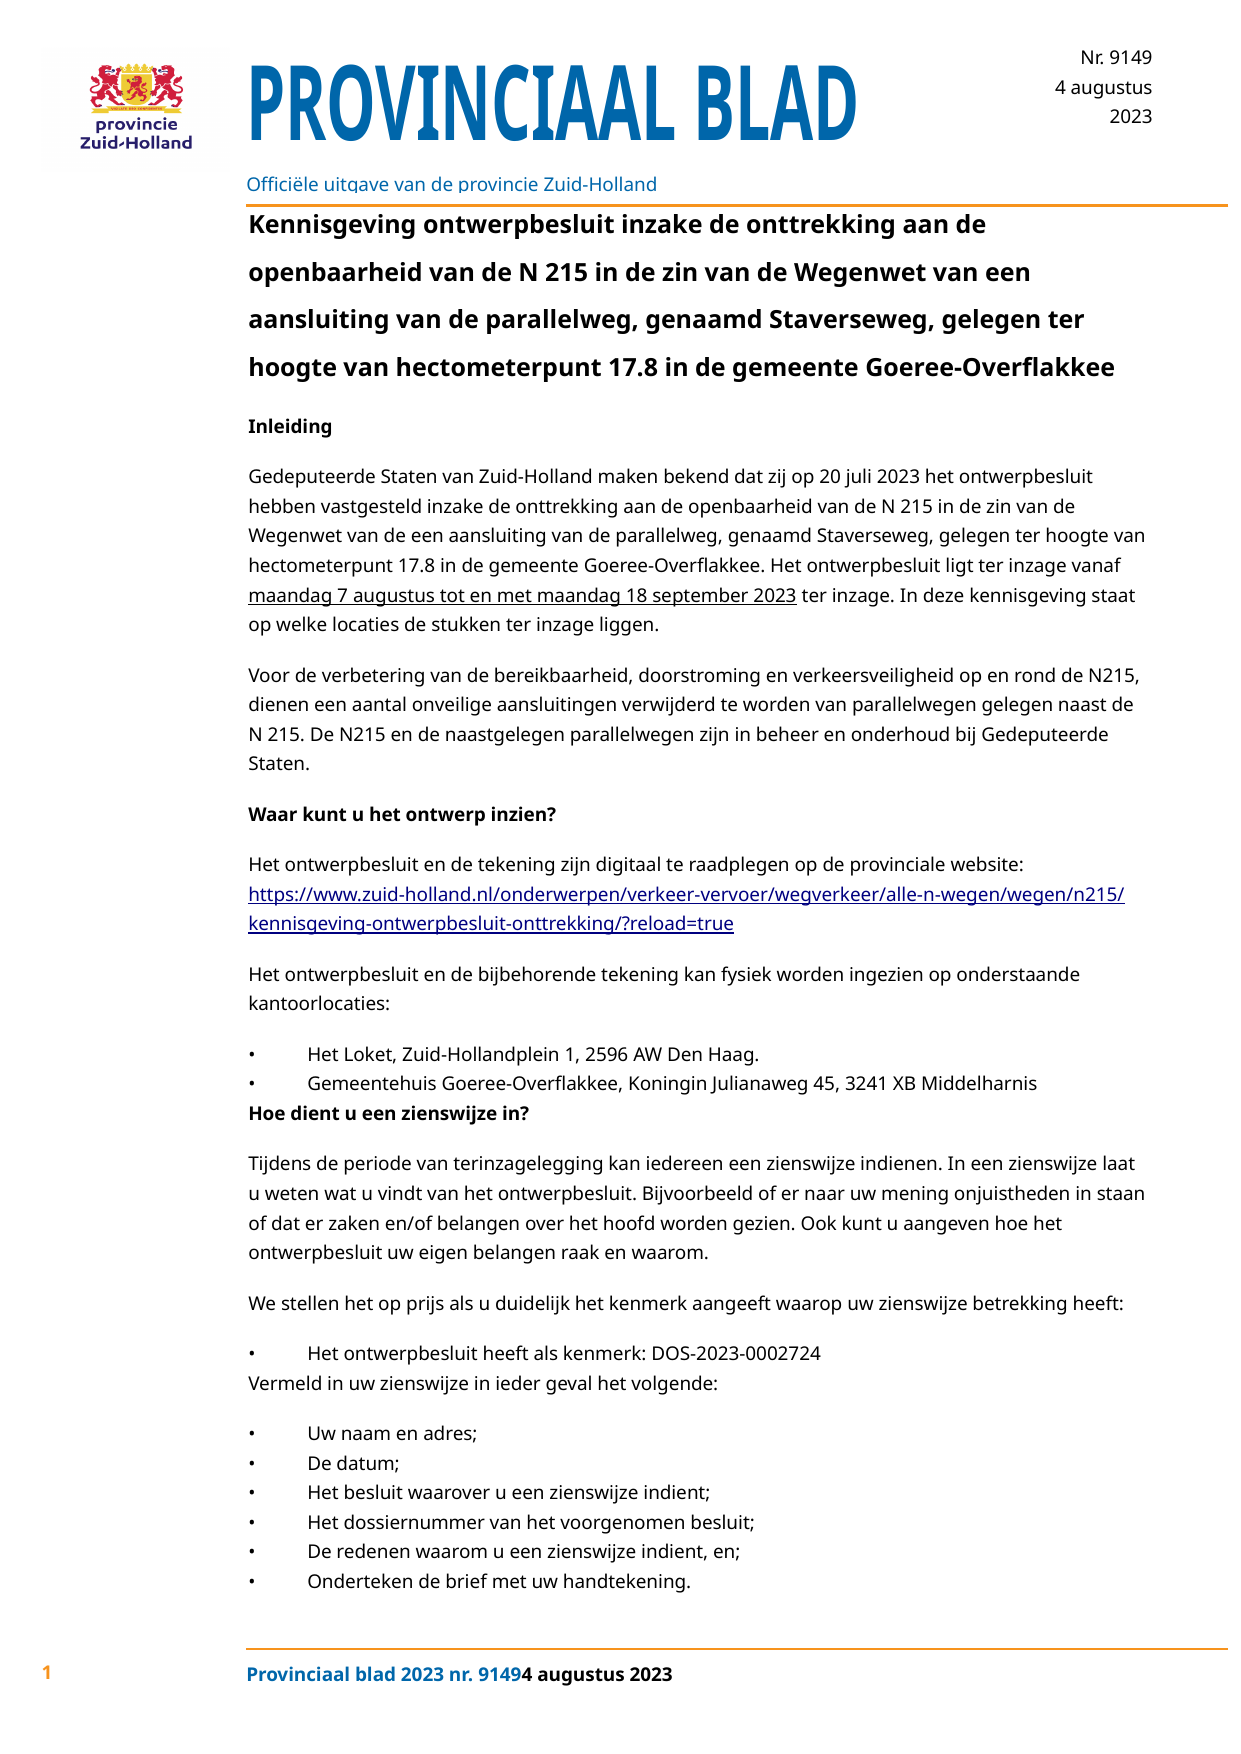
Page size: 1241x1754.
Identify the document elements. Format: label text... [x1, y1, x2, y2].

picture [41, 47, 231, 172]
text Inleiding [248, 413, 1152, 439]
list Het ontwerpbesluit heeft als kenmerk: DOS-2023-0002724 [248, 1340, 1152, 1366]
list Het Loket, Zuid-Hollandplein 1, 2596 AW Den Haag. [248, 1041, 1152, 1067]
text Waar kunt u het ontwerp inzien? [248, 801, 1152, 827]
text Kennisgeving ontwerpbesluit inzake de onttrekking aan de openbaarheid van de N 215 in de zin van de Wegenwet van een aansluiting van de parallelweg, genaamd Staverseweg, gelegen ter hoogte van hectometerpunt 17.8 in de gemeente Goeree-Overflakkee [248, 207, 1152, 384]
text Hoe dient u een zienswijze in? [248, 1100, 1152, 1126]
text Vermeld in uw zienswijze in ieder geval het volgende: [248, 1370, 1152, 1396]
list De redenen waarom u een zienswijze indient, en; [248, 1538, 1152, 1564]
list Uw naam en adres; [248, 1420, 1152, 1446]
text We stellen het op prijs als u duidelijk het kenmerk aangeeft waarop uw zienswijze betrekking heeft: [248, 1290, 1152, 1316]
text Tijdens de periode van terinzagelegging kan iedereen een zienswijze indienen. In een zienswijze laat u weten wat u vindt van het ontwerpbesluit. Bijvoorbeeld of er naar uw mening onjuistheden in staan of dat er zaken en/of belangen over het hoofd worden gezien. Ook kunt u aangeven hoe het ontwerpbesluit uw eigen belangen raak en waarom. [248, 1151, 1152, 1265]
text Het ontwerpbesluit en de bijbehorende tekening kan fysiek worden ingezien op onderstaande kantoorlocaties: [248, 961, 1152, 1016]
text Gedeputeerde Staten van Zuid-Holland maken bekend dat zij op 20 juli 2023 het ontwerpbesluit hebben vastgesteld inzake de onttrekking aan de openbaarheid van de N 215 in de zin van de Wegenwet van de een aansluiting van de parallelweg, genaamd Staverseweg, gelegen ter hoogte van hectometerpunt 17.8 in de gemeente Goeree-Overflakkee. Het ontwerpbesluit ligt ter inzage vanaf maandag 7 augustus tot en met maandag 18 september 2023 ter inzage. In deze kennisgeving staat op welke locaties de stukken ter inzage liggen. [248, 463, 1152, 637]
list Het besluit waarover u een zienswijze indient; [248, 1479, 1152, 1505]
list Onderteken de brief met uw handtekening. [248, 1568, 1152, 1594]
list De datum; [248, 1450, 1152, 1476]
text Voor de verbetering van de bereikbaarheid, doorstroming en verkeersveiligheid op en rond de N215, dienen een aantal onveilige aansluitingen verwijderd te worden van parallelwegen gelegen naast de N 215. De N215 en de naastgelegen parallelwegen zijn in beheer en onderhoud bij Gedeputeerde Staten. [248, 662, 1152, 776]
text Het ontwerpbesluit en de tekening zijn digitaal te raadplegen op de provinciale website: https://www.zuid-holland.nl/onderwerpen/verkeer-vervoer/wegverkeer/alle-n-wegen/wegen/n215/kennisgeving-ontwerpbesluit-onttrekking/?reload=true [248, 851, 1152, 936]
list Het dossiernummer van het voorgenomen besluit; [248, 1509, 1152, 1535]
list Gemeentehuis Goeree-Overflakkee, Koningin Julianaweg 45, 3241 XB Middelharnis [248, 1071, 1152, 1096]
